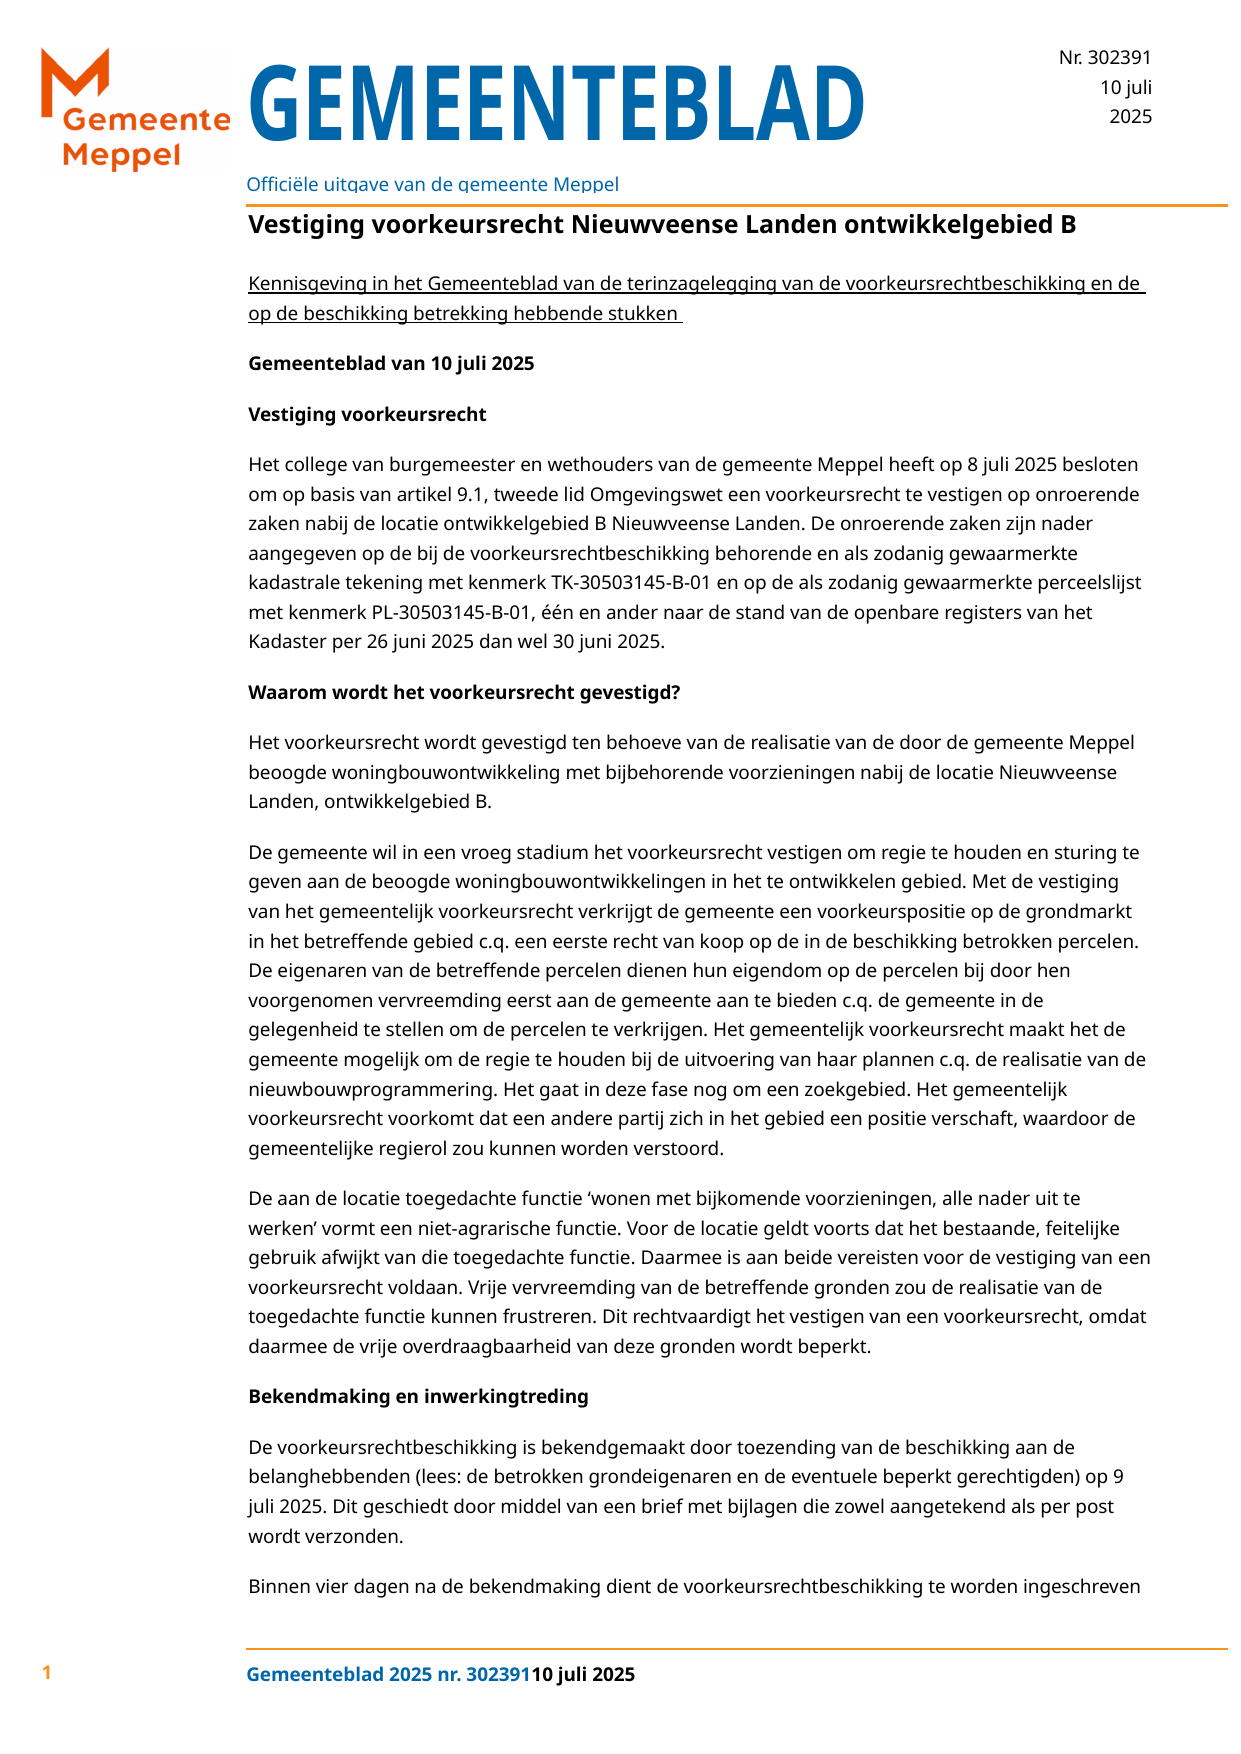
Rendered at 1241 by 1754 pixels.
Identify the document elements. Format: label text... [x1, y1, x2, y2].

text Waarom wordt het voorkeursrecht gevestigd? [248, 679, 1152, 705]
text Het voorkeursrecht wordt gevestigd ten behoeve van de realisatie van de door de gemeente Meppel beoogde woningbouwontwikkeling met bijbehorende voorzieningen nabij de locatie Nieuwveense Landen, ontwikkelgebied B. [248, 729, 1152, 814]
text Vestiging voorkeursrecht Nieuwveense Landen ontwikkelgebied B [248, 207, 1152, 241]
text Het college van burgemeester en wethouders van de gemeente Meppel heeft op 8 juli 2025 besloten om op basis van artikel 9.1, tweede lid Omgevingswet een voorkeursrecht te vestigen op onroerende zaken nabij de locatie ontwikkelgebied B Nieuwveense Landen. De onroerende zaken zijn nader aangegeven op de bij de voorkeursrechtbeschikking behorende en als zodanig gewaarmerkte kadastrale tekening met kenmerk TK-30503145-B-01 en op de als zodanig gewaarmerkte perceelslijst met kenmerk PL-30503145-B-01, één en ander naar de stand van de openbare registers van het Kadaster per 26 juni 2025 dan wel 30 juni 2025. [248, 451, 1152, 654]
text De gemeente wil in een vroeg stadium het voorkeursrecht vestigen om regie te houden en sturing te geven aan de beoogde woningbouwontwikkelingen in het te ontwikkelen gebied. Met de vestiging van het gemeentelijk voorkeursrecht verkrijgt de gemeente een voorkeurspositie op de grondmarkt in het betreffende gebied c.q. een eerste recht van koop op de in de beschikking betrokken percelen. De eigenaren van de betreffende percelen dienen hun eigendom op de percelen bij door hen voorgenomen vervreemding eerst aan de gemeente aan te bieden c.q. de gemeente in de gelegenheid te stellen om de percelen te verkrijgen. Het gemeentelijk voorkeursrecht maakt het de gemeente mogelijk om de regie te houden bij de uitvoering van haar plannen c.q. de realisatie van de nieuwbouwprogrammering. Het gaat in deze fase nog om een zoekgebied. Het gemeentelijk voorkeursrecht voorkomt dat een andere partij zich in het gebied een positie verschaft, waardoor de gemeentelijke regierol zou kunnen worden verstoord. [248, 839, 1152, 1161]
text Gemeenteblad van 10 juli 2025 [248, 350, 1152, 376]
text Binnen vier dagen na de bekendmaking dient de voorkeursrechtbeschikking te worden ingeschreven [248, 1573, 1152, 1599]
picture [41, 47, 231, 172]
text Vestiging voorkeursrecht [248, 401, 1152, 426]
text De voorkeursrechtbeschikking is bekendgemaakt door toezending van de beschikking aan de belanghebbenden (lees: de betrokken grondeigenaren en de eventuele beperkt gerechtigden) op 9 juli 2025. Dit geschiedt door middel van een brief met bijlagen die zowel aangetekend als per post wordt verzonden. [248, 1434, 1152, 1548]
text Kennisgeving in het Gemeenteblad van de terinzagelegging van de voorkeursrechtbeschikking en de op de beschikking betrekking hebbende stukken [248, 270, 1152, 326]
text De aan de locatie toegedachte functie ‘wonen met bijkomende voorzieningen, alle nader uit te werken’ vormt een niet-agrarische functie. Voor de locatie geldt voorts dat het bestaande, feitelijke gebruik afwijkt van die toegedachte functie. Daarmee is aan beide vereisten voor de vestiging van een voorkeursrecht voldaan. Vrije vervreemding van de betreffende gronden zou de realisatie van de toegedachte functie kunnen frustreren. Dit rechtvaardigt het vestigen van een voorkeursrecht, omdat daarmee de vrije overdraagbaarheid van deze gronden wordt beperkt. [248, 1185, 1152, 1359]
text Bekendmaking en inwerkingtreding [248, 1384, 1152, 1409]
